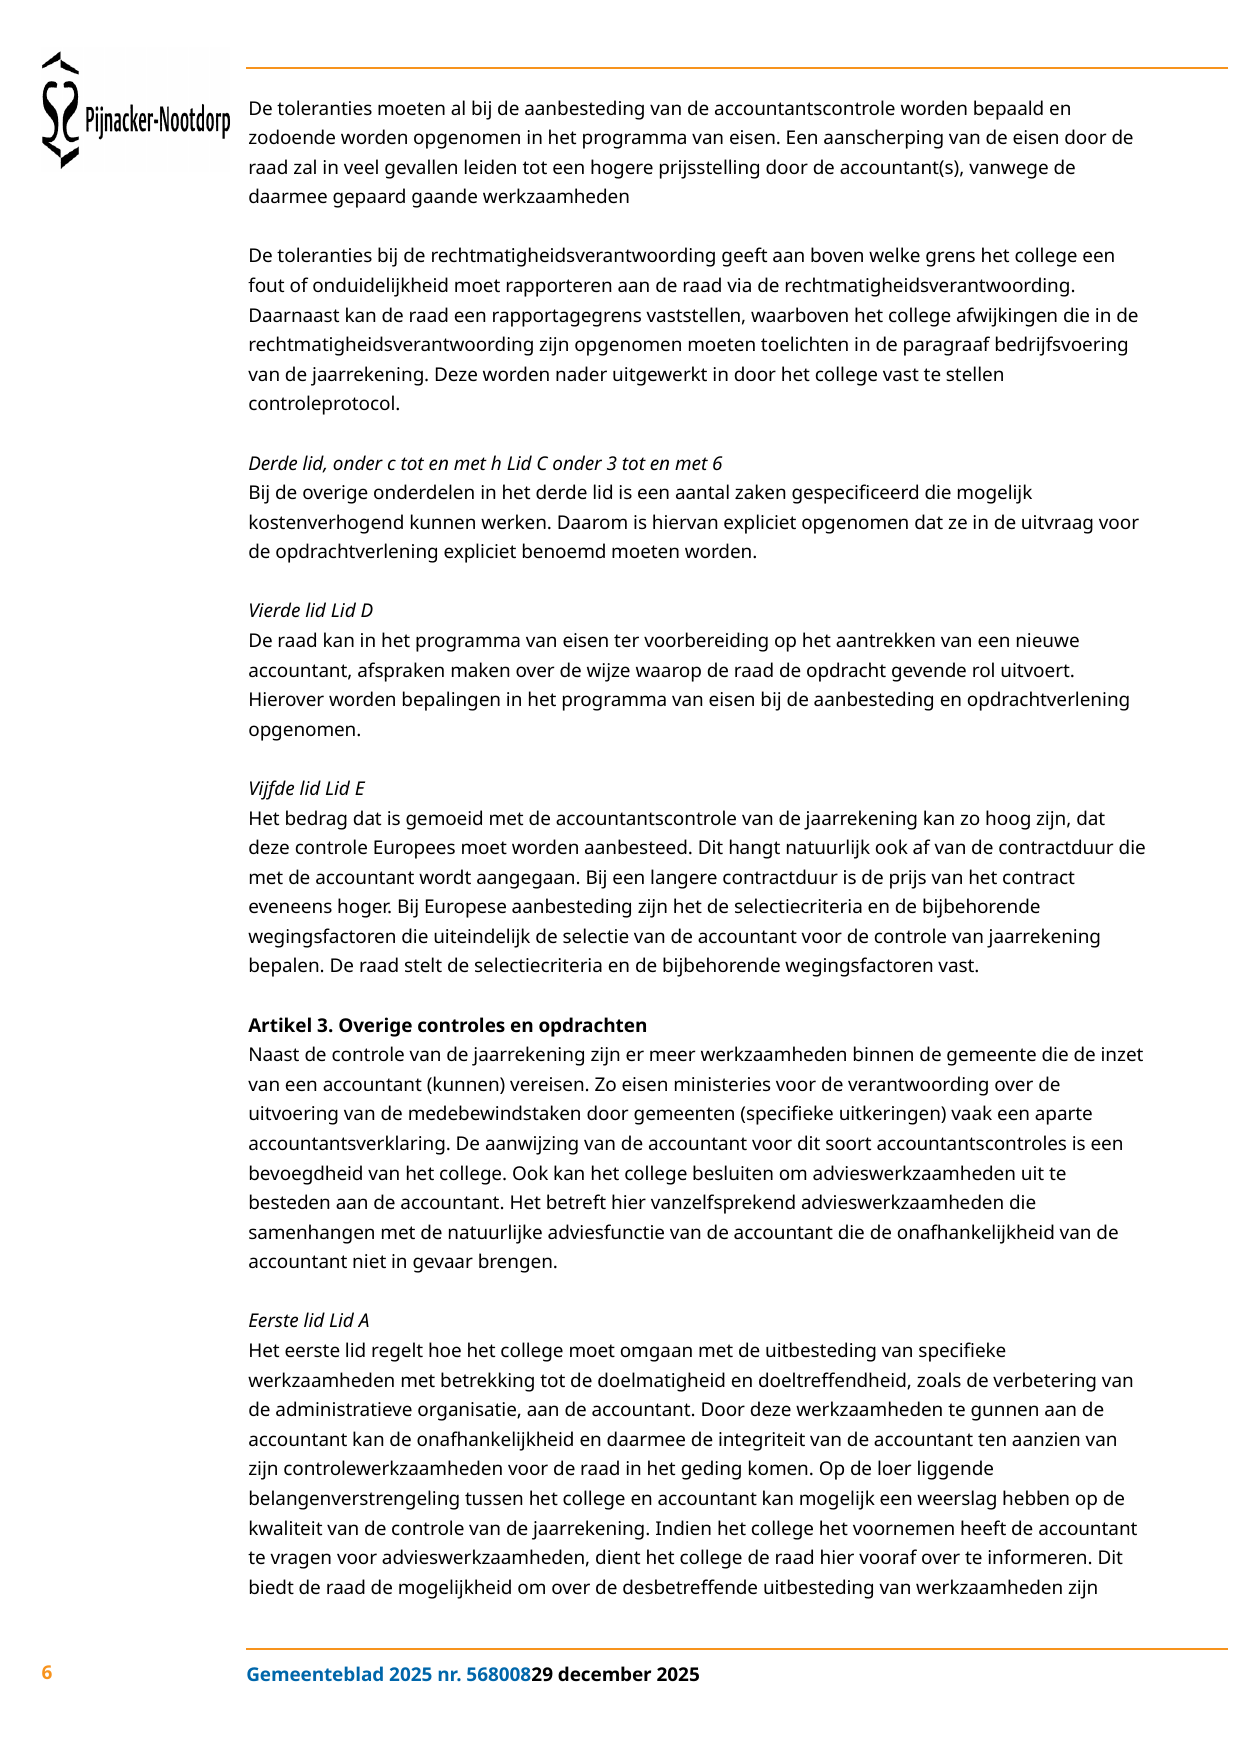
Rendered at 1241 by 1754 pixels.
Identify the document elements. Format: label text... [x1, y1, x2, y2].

text Het eerste lid regelt hoe het college moet omgaan met de uitbesteding van specifieke werkzaamheden met betrekking tot de doelmatigheid en doeltreffendheid, zoals de verbetering van de administratieve organisatie, aan de accountant. Door deze werkzaamheden te gunnen aan de accountant kan de onafhankelijkheid en daarmee de integriteit van de accountant ten aanzien van zijn controlewerkzaamheden voor de raad in het geding komen. Op de loer liggende belangenverstrengeling tussen het college en accountant kan mogelijk een weerslag hebben op de kwaliteit van de controle van de jaarrekening. Indien het college het voornemen heeft de accountant te vragen voor advieswerkzaamheden, dient het college de raad hier vooraf over te informeren. Dit biedt de raad de mogelijkheid om over de desbetreffende uitbesteding van werkzaamheden zijn [248, 1337, 1152, 1600]
text Eerste lid Lid A [248, 1308, 1152, 1333]
picture [41, 47, 231, 172]
text De raad kan in het programma van eisen ter voorbereiding op het aantrekken van een nieuwe accountant, afspraken maken over de wijze waarop de raad de opdracht gevende rol uitvoert. Hierover worden bepalingen in het programma van eisen bij de aanbesteding en opdrachtverlening opgenomen. [248, 627, 1152, 742]
text Bij de overige onderdelen in het derde lid is een aantal zaken gespecificeerd die mogelijk kostenverhogend kunnen werken. Daarom is hiervan expliciet opgenomen dat ze in de uitvraag voor de opdrachtverlening expliciet benoemd moeten worden. [248, 479, 1152, 564]
text Derde lid, onder c tot en met h Lid C onder 3 tot en met 6 [248, 450, 1152, 476]
text De toleranties moeten al bij de aanbesteding van de accountantscontrole worden bepaald en zodoende worden opgenomen in het programma van eisen. Een aanscherping van de eisen door de raad zal in veel gevallen leiden tot een hogere prijsstelling door de accountant(s), vanwege de daarmee gepaard gaande werkzaamheden [248, 95, 1152, 209]
text Artikel 3. Overige controles en opdrachten [248, 1012, 1152, 1038]
text Naast de controle van de jaarrekening zijn er meer werkzaamheden binnen de gemeente die de inzet van een accountant (kunnen) vereisen. Zo eisen ministeries voor de verantwoording over de uitvoering van de medebewindstaken door gemeenten (specifieke uitkeringen) vaak een aparte accountantsverklaring. De aanwijzing van de accountant voor dit soort accountantscontroles is een bevoegdheid van het college. Ook kan het college besluiten om advieswerkzaamheden uit te besteden aan de accountant. Het betreft hier vanzelfsprekend advieswerkzaamheden die samenhangen met de natuurlijke adviesfunctie van de accountant die de onafhankelijkheid van de accountant niet in gevaar brengen. [248, 1041, 1152, 1274]
text Het bedrag dat is gemoeid met de accountantscontrole van de jaarrekening kan zo hoog zijn, dat deze controle Europees moet worden aanbesteed. Dit hangt natuurlijk ook af van de contractduur die met de accountant wordt aangegaan. Bij een langere contractduur is de prijs van het contract eveneens hoger. Bij Europese aanbesteding zijn het de selectiecriteria en de bijbehorende wegingsfactoren die uiteindelijk de selectie van de accountant voor de controle van jaarrekening bepalen. De raad stelt de selectiecriteria en de bijbehorende wegingsfactoren vast. [248, 805, 1152, 978]
text Vierde lid Lid D [248, 598, 1152, 623]
text De toleranties bij de rechtmatigheidsverantwoording geeft aan boven welke grens het college een fout of onduidelijkheid moet rapporteren aan de raad via de rechtmatigheidsverantwoording. Daarnaast kan de raad een rapportagegrens vaststellen, waarboven het college afwijkingen die in de rechtmatigheidsverantwoording zijn opgenomen moeten toelichten in de paragraaf bedrijfsvoering van de jaarrekening. Deze worden nader uitgewerkt in door het college vast te stellen controleprotocol. [248, 243, 1152, 416]
text Vijfde lid Lid E [248, 775, 1152, 801]
